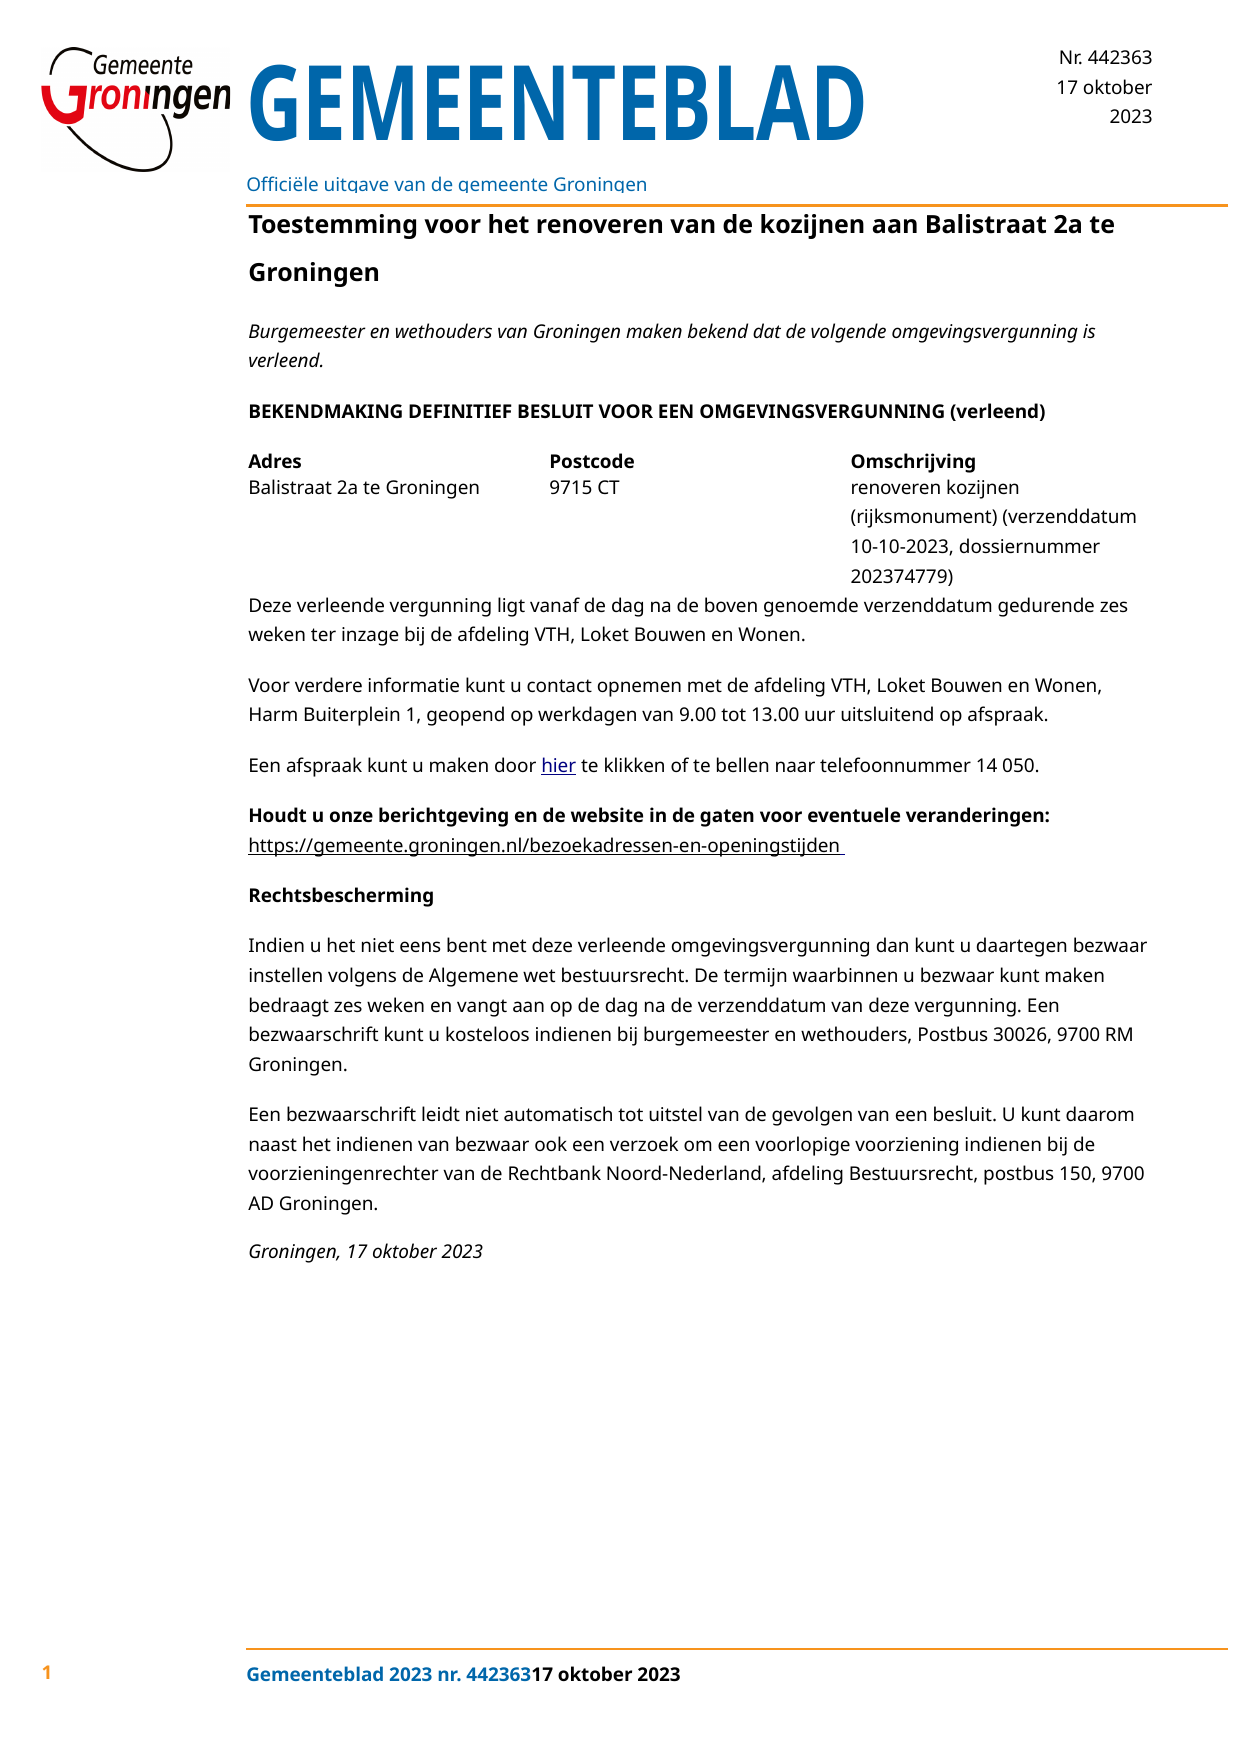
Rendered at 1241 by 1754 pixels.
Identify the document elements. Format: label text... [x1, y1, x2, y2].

text Burgemeester en wethouders van Groningen maken bekend dat de volgende omgevingsvergunning is verleend. [248, 318, 1152, 373]
table_cell 9715 CT [549, 474, 850, 589]
table_header Postcode [549, 449, 850, 474]
text Indien u het niet eens bent met deze verleende omgevingsvergunning dan kunt u daartegen bezwaar instellen volgens de Algemene wet bestuursrecht. De termijn waarbinnen u bezwaar kunt maken bedraagt zes weken en vangt aan op de dag na de verzenddatum van deze vergunning. Een bezwaarschrift kunt u kosteloos indienen bij burgemeester en wethouders, Postbus 30026, 9700 RM Groningen. [248, 933, 1152, 1077]
text BEKENDMAKING DEFINITIEF BESLUIT VOOR EEN OMGEVINGSVERGUNNING (verleend) [248, 398, 1152, 424]
text Groningen, 17 oktober 2023 [248, 1238, 1152, 1264]
text Rechtsbescherming [248, 882, 1152, 908]
text Een bezwaarschrift leidt niet automatisch tot uitstel van de gevolgen van een besluit. U kunt daarom naast het indienen van bezwaar ook een verzoek om een voorlopige voorziening indienen bij de voorzieningenrechter van de Rechtbank Noord-Nederland, afdeling Bestuursrecht, postbus 150, 9700 AD Groningen. [248, 1101, 1152, 1216]
table_header Omschrijving [850, 449, 1152, 474]
table_cell renoveren kozijnen (rijksmonument) (verzenddatum 10-10-2023, dossiernummer 202374779) [850, 474, 1152, 589]
table_header Adres [248, 449, 549, 474]
text Deze verleende vergunning ligt vanaf de dag na de boven genoemde verzenddatum gedurende zes weken ter inzage bij de afdeling VTH, Loket Bouwen en Wonen. [248, 592, 1152, 647]
text Voor verdere informatie kunt u contact opnemen met de afdeling VTH, Loket Bouwen en Wonen, Harm Buiterplein 1, geopend op werkdagen van 9.00 tot 13.00 uur uitsluitend op afspraak. [248, 672, 1152, 727]
table_cell Balistraat 2a te Groningen [248, 474, 549, 589]
text Houdt u onze berichtgeving en de website in de gaten voor eventuele veranderingen: https://gemeente.groningen.nl/bezoekadressen-en-openingstijden [248, 802, 1152, 858]
text Een afspraak kunt u maken door hier te klikken of te bellen naar telefoonnummer 14 050. [248, 752, 1152, 778]
text Toestemming voor het renoveren van de kozijnen aan Balistraat 2a te Groningen [248, 207, 1152, 288]
picture [41, 47, 231, 172]
